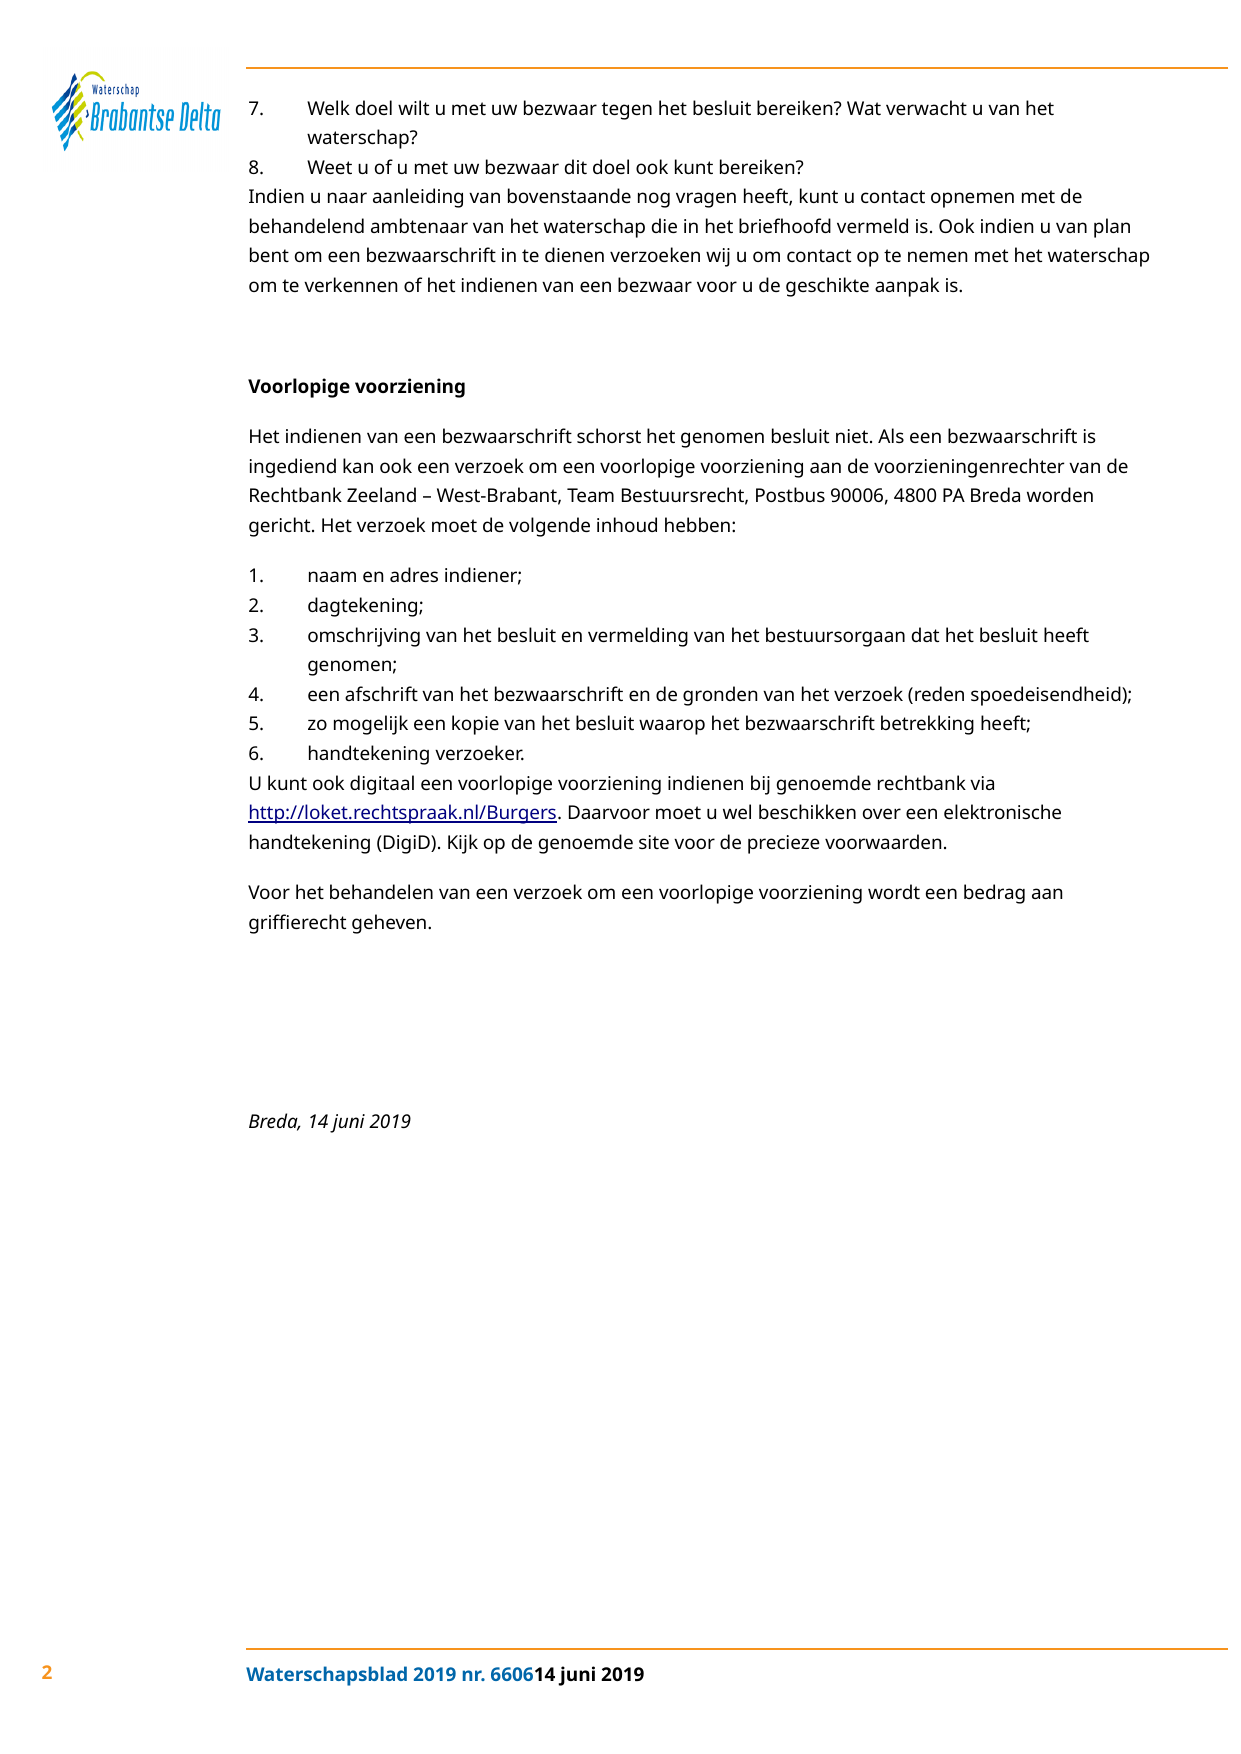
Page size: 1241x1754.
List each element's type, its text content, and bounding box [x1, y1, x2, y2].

list een afschrift van het bezwaarschrift en de gronden van het verzoek (reden spoedeisendheid); [248, 681, 1152, 707]
list omschrijving van het besluit en vermelding van het bestuursorgaan dat het besluit heeft genomen; [248, 622, 1152, 677]
text Breda, 14 juni 2019 [248, 1108, 1152, 1134]
list Welk doel wilt u met uw bezwaar tegen het besluit bereiken? Wat verwacht u van het waterschap? [248, 95, 1152, 150]
text Het indienen van een bezwaarschrift schorst het genomen besluit niet. Als een bezwaarschrift is ingediend kan ook een verzoek om een voorlopige voorziening aan de voorzieningenrechter van de Rechtbank Zeeland – West-Brabant, Team Bestuursrecht, Postbus 90006, 4800 PA Breda worden gericht. Het verzoek moet de volgende inhoud hebben: [248, 423, 1152, 538]
list Weet u of u met uw bezwaar dit doel ook kunt bereiken? [248, 154, 1152, 180]
list dagtekening; [248, 592, 1152, 618]
list naam en adres indiener; [248, 563, 1152, 588]
picture [41, 47, 231, 172]
text Voorlopige voorziening [248, 373, 1152, 399]
list zo mogelijk een kopie van het besluit waarop het bezwaarschrift betrekking heeft; [248, 711, 1152, 736]
text U kunt ook digitaal een voorlopige voorziening indienen bij genoemde rechtbank via http://loket.rechtspraak.nl/Burgers. Daarvoor moet u wel beschikken over een elektronische handtekening (DigiD). Kijk op de genoemde site voor de precieze voorwaarden. [248, 770, 1152, 855]
text Voor het behandelen van een verzoek om een voorlopige voorziening wordt een bedrag aan griffierecht geheven. [248, 879, 1152, 935]
list handtekening verzoeker. [248, 740, 1152, 766]
text Indien u naar aanleiding van bovenstaande nog vragen heeft, kunt u contact opnemen met de behandelend ambtenaar van het waterschap die in het briefhoofd vermeld is. Ook indien u van plan bent om een bezwaarschrift in te dienen verzoeken wij u om contact op te nemen met het waterschap om te verkennen of het indienen van een bezwaar voor u de geschikte aanpak is. [248, 183, 1152, 298]
